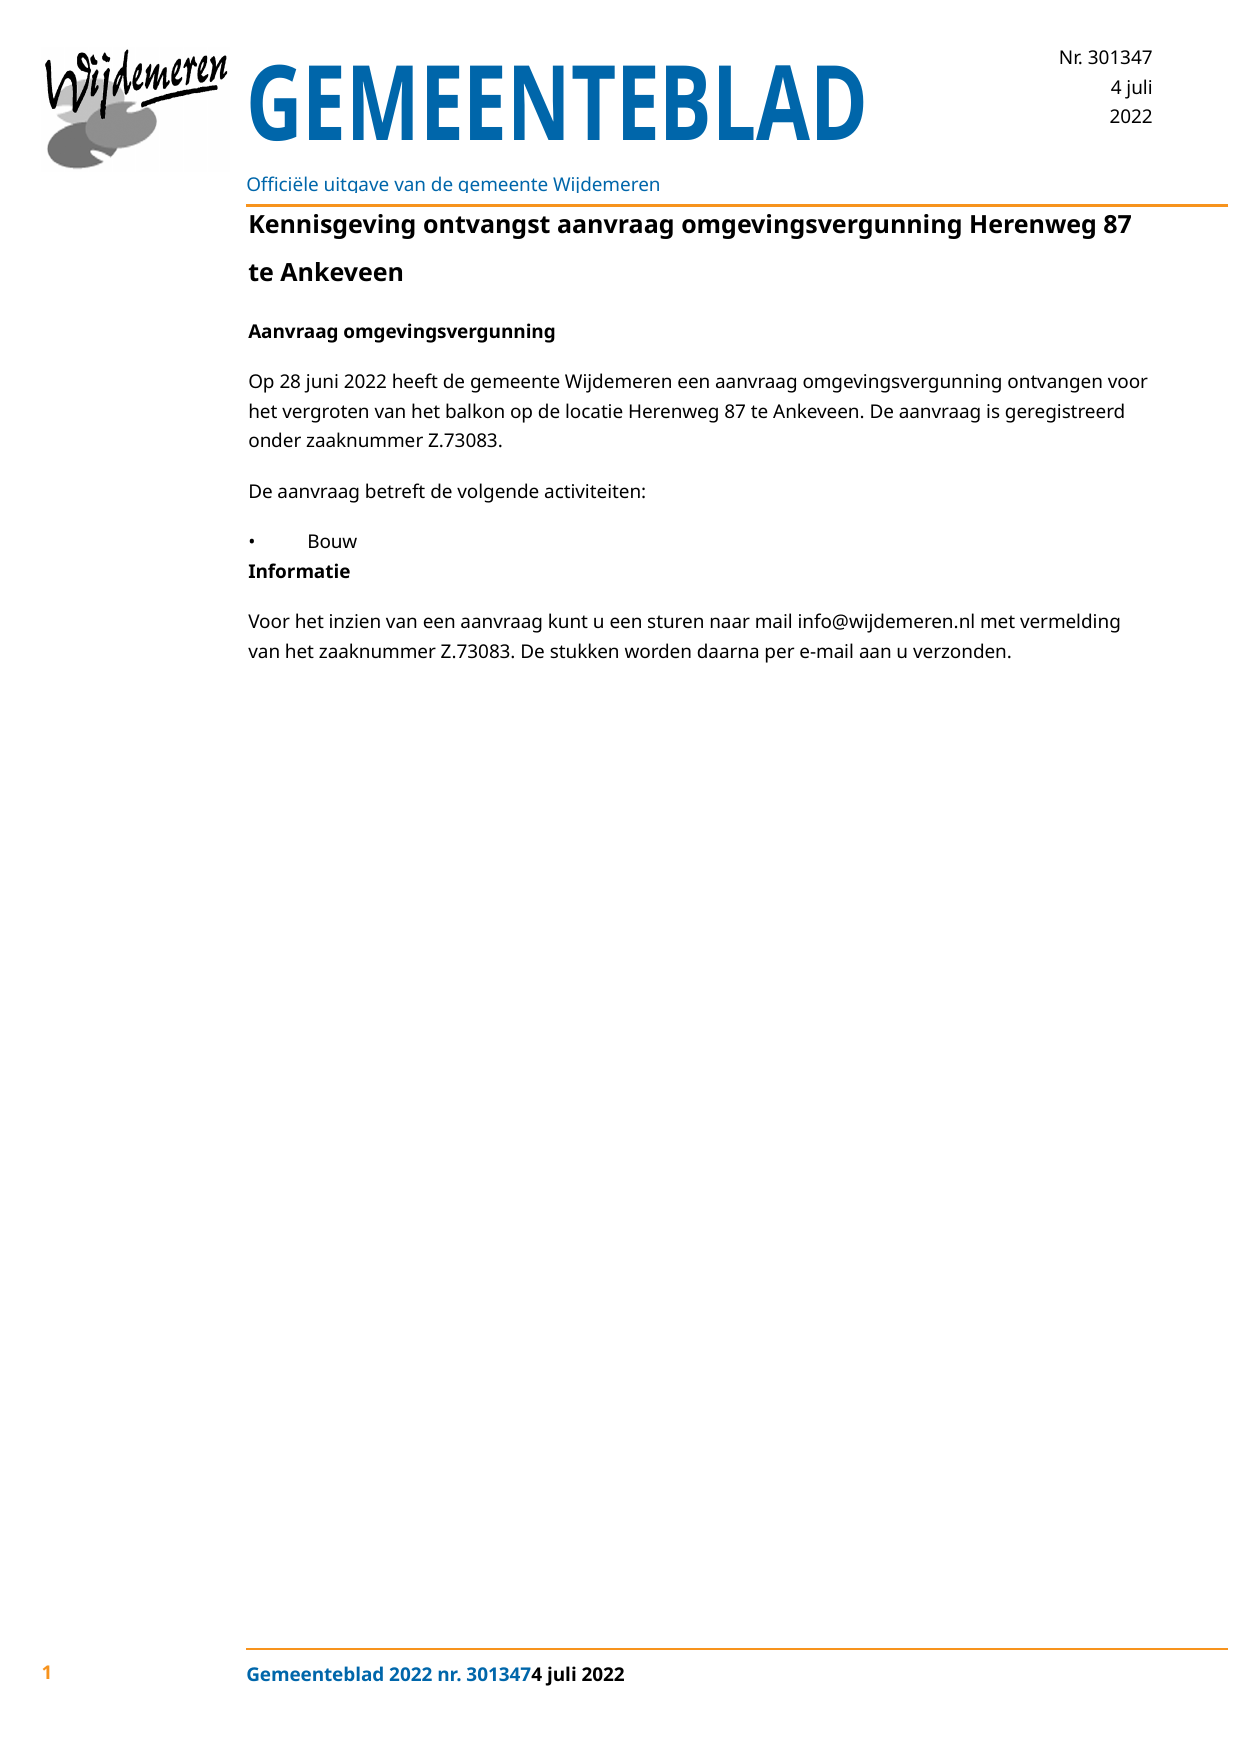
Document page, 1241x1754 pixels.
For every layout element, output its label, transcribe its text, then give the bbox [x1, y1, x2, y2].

text Op 28 juni 2022 heeft de gemeente Wijdemeren een aanvraag omgevingsvergunning ontvangen voor het vergroten van het balkon op de locatie Herenweg 87 te Ankeveen. De aanvraag is geregistreerd onder zaaknummer Z.73083. [248, 368, 1152, 453]
text De aanvraag betreft de volgende activiteiten: [248, 478, 1152, 504]
text Informatie [248, 558, 1152, 584]
text Kennisgeving ontvangst aanvraag omgevingsvergunning Herenweg 87 te Ankeveen [248, 207, 1152, 288]
text Voor het inzien van een aanvraag kunt u een sturen naar mail info@wijdemeren.nl met vermelding van het zaaknummer Z.73083. De stukken worden daarna per e-mail aan u verzonden. [248, 608, 1152, 664]
list Bouw [248, 528, 1152, 554]
picture [41, 47, 231, 172]
text Aanvraag omgevingsvergunning [248, 318, 1152, 344]
